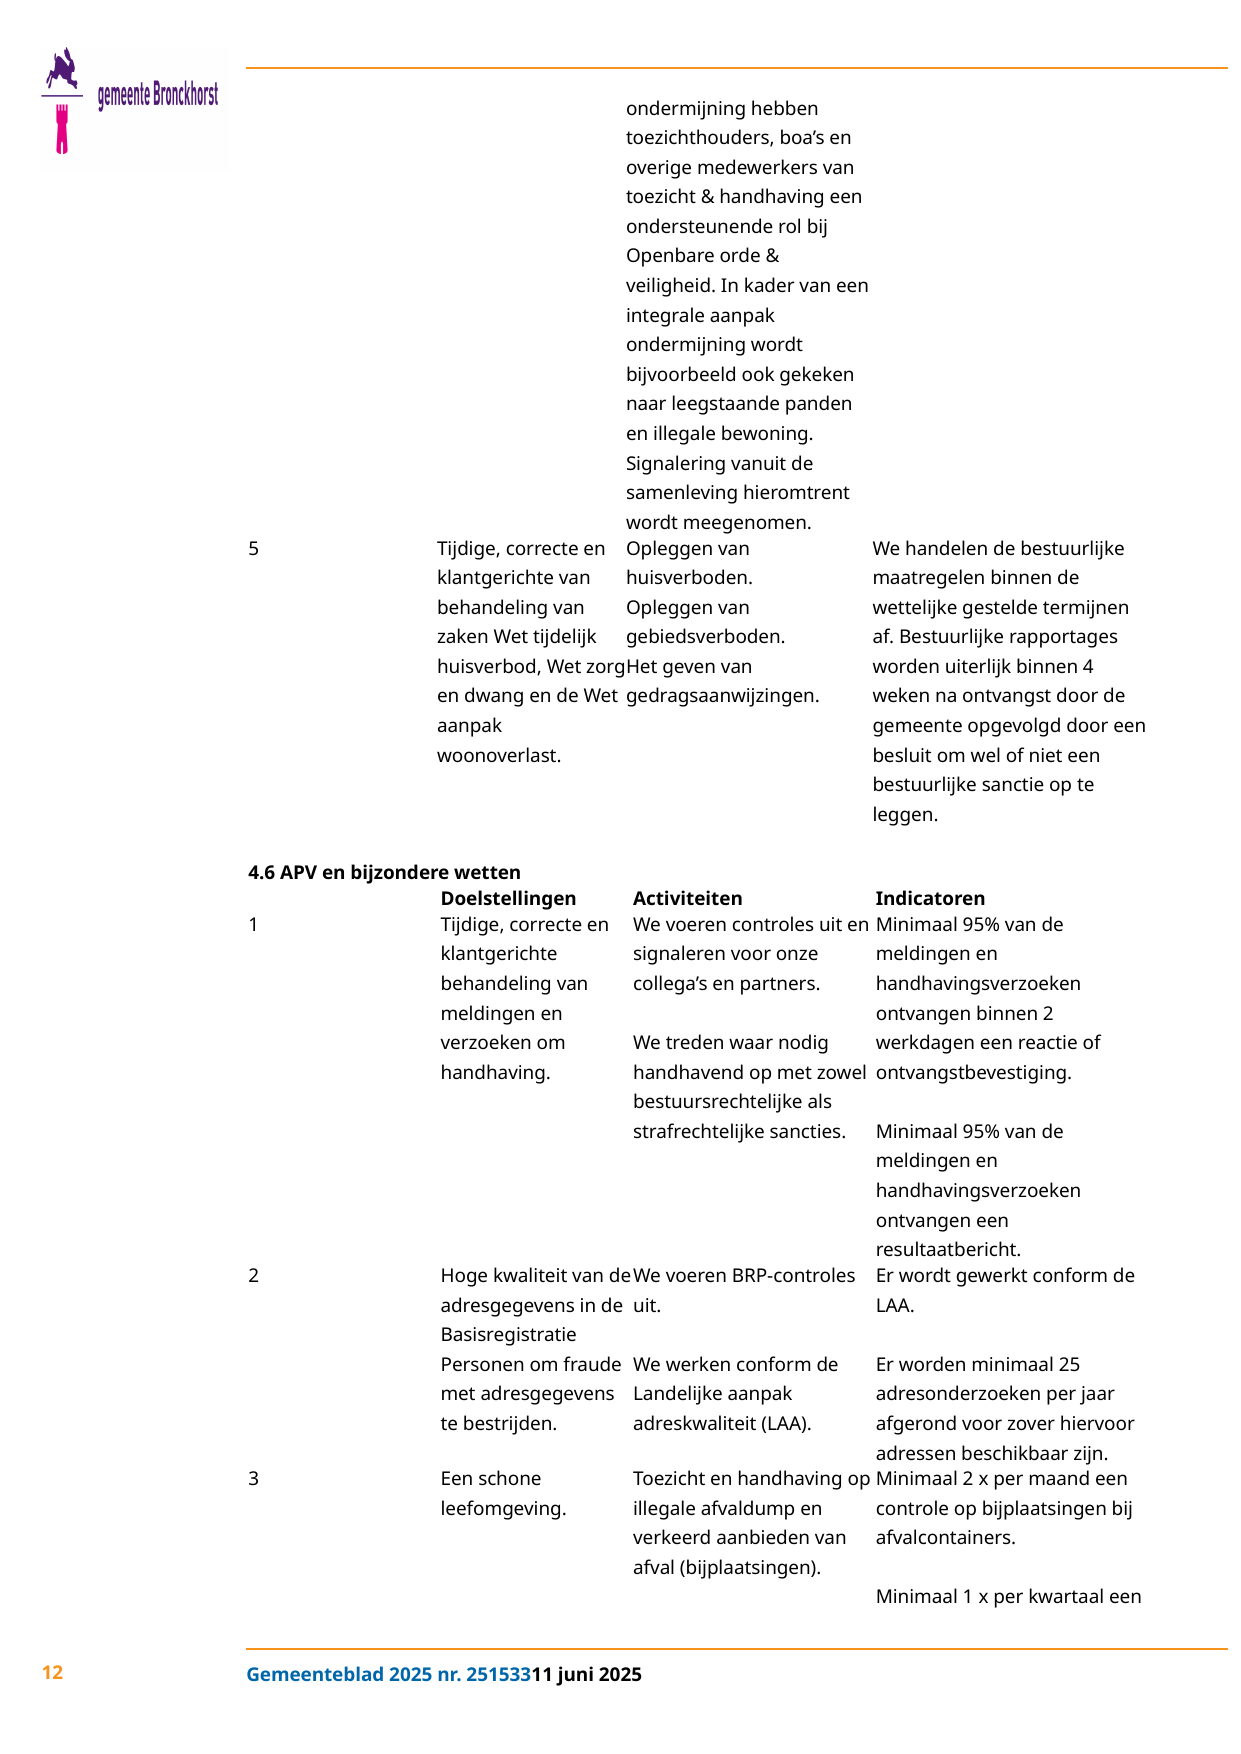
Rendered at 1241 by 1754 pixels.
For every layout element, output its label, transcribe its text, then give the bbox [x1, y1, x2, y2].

table_header [248, 885, 440, 911]
table_cell Minimaal 95% van de meldingen en handhavingsverzoeken ontvangen binnen 2 werkdagen een reactie of ontvangstbevestiging. Minimaal 95% van de meldingen en handhavingsverzoeken ontvangen een resultaatbericht. [876, 911, 1152, 1262]
picture [41, 47, 231, 172]
table_cell Minimaal 2 x per maand een controle op bijplaatsingen bij afvalcontainers. Minimaal 1 x per kwartaal een [876, 1465, 1152, 1609]
text 4.6 APV en bijzondere wetten [248, 859, 1152, 885]
table_cell Toezicht en handhaving op illegale afvaldump en verkeerd aanbieden van afval (bijplaatsingen). [633, 1465, 876, 1609]
table_header Indicatoren [876, 885, 1152, 911]
table_cell Een schone leefomgeving. [440, 1465, 633, 1609]
table_cell 5 [248, 535, 437, 827]
table_cell 2 [248, 1262, 440, 1465]
table_cell [437, 95, 626, 535]
table_cell 1 [248, 911, 440, 1262]
table_header Doelstellingen [440, 885, 633, 911]
table_cell Opleggen van huisverboden. Opleggen van gebiedsverboden. Het geven van gedragsaanwijzingen. [626, 535, 872, 827]
table_cell ondermijning hebben toezichthouders, boa’s en overige medewerkers van toezicht & handhaving een ondersteunende rol bij Openbare orde & veiligheid. In kader van een integrale aanpak ondermijning wordt bijvoorbeeld ook gekeken naar leegstaande panden en illegale bewoning. Signalering vanuit de samenleving hieromtrent wordt meegenomen. [626, 95, 872, 535]
table_cell 3 [248, 1465, 440, 1609]
table_cell [248, 95, 437, 535]
table_cell Er wordt gewerkt conform de LAA. Er worden minimaal 25 adresonderzoeken per jaar afgerond voor zover hiervoor adressen beschikbaar zijn. [876, 1262, 1152, 1465]
table_cell Tijdige, correcte en klantgerichte behandeling van meldingen en verzoeken om handhaving. [440, 911, 633, 1262]
table_header Activiteiten [633, 885, 876, 911]
table_cell Tijdige, correcte en klantgerichte van behandeling van zaken Wet tijdelijk huisverbod, Wet zorg en dwang en de Wet aanpak woonoverlast. [437, 535, 626, 827]
table_cell Hoge kwaliteit van de adresgegevens in de Basisregistratie Personen om fraude met adresgegevens te bestrijden. [440, 1262, 633, 1465]
table_cell We voeren BRP-controles uit. We werken conform de Landelijke aanpak adreskwaliteit (LAA). [633, 1262, 876, 1465]
table_cell We handelen de bestuurlijke maatregelen binnen de wettelijke gestelde termijnen af. Bestuurlijke rapportages worden uiterlijk binnen 4 weken na ontvangst door de gemeente opgevolgd door een besluit om wel of niet een bestuurlijke sanctie op te leggen. [872, 535, 1152, 827]
table_cell We voeren controles uit en signaleren voor onze collega’s en partners. We treden waar nodig handhavend op met zowel bestuursrechtelijke als strafrechtelijke sancties. [633, 911, 876, 1262]
table_cell [872, 95, 1152, 535]
